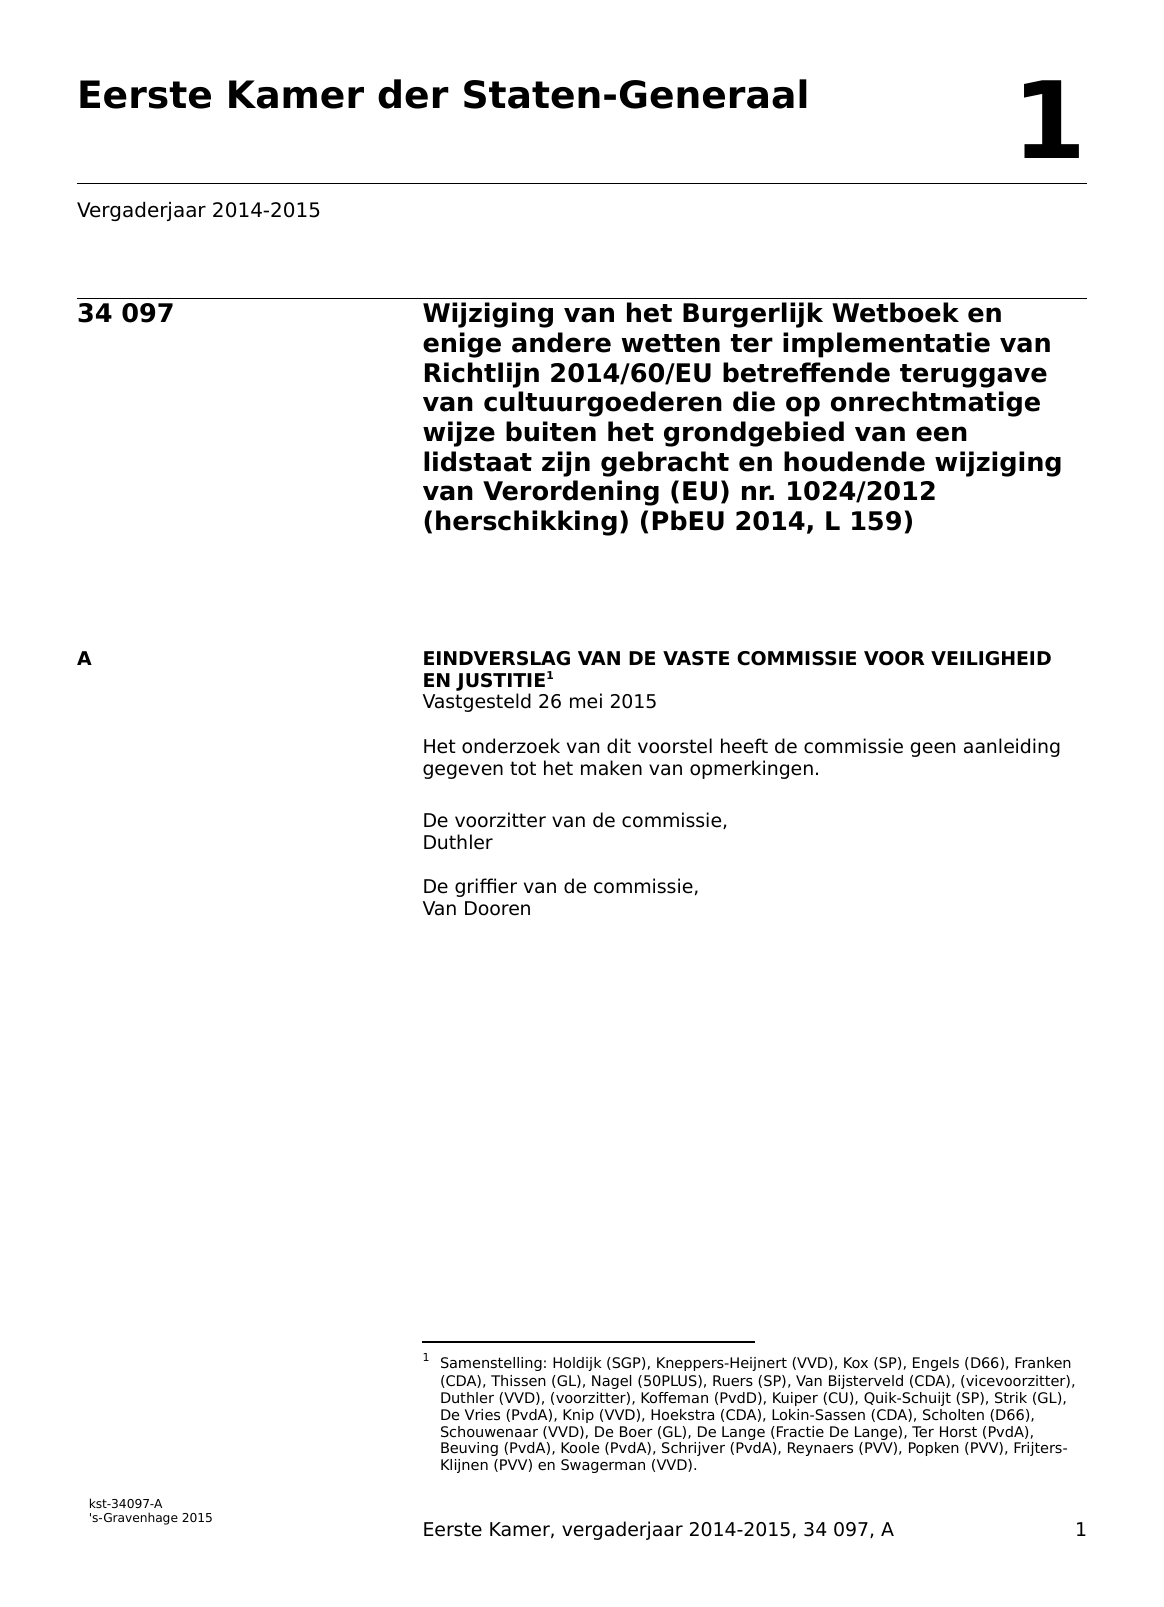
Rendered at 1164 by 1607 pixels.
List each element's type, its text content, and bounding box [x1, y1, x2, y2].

table_header Eerste Kamer der Staten-Generaal [77, 59, 886, 183]
table_header 1 [886, 59, 1087, 183]
text De voorzitter van de commissie, Duthler [422, 809, 1087, 853]
text De griffier van de commissie, Van Dooren [422, 876, 1087, 920]
text Vastgesteld 26 mei 2015 [422, 691, 1087, 713]
text Het onderzoek van dit voorstel heeft de commissie geen aanleiding gegeven tot het maken van opmerkingen. [422, 736, 1087, 779]
subtitle A EINDVERSLAG VAN DE VASTE COMMISSIE VOOR VEILIGHEID EN JUSTITIE [77, 647, 1087, 691]
text Samenstelling: Holdijk (SGP), Kneppers-Heijnert (VVD), Kox (SP), Engels (D66), Franken (CDA), Thissen (GL), Nagel (50PLUS), Ruers (SP), Van Bijsterveld (CDA), (vicevoorzitter), Duthler (VVD), (voorzitter), Koffeman (PvdD), Kuiper (CU), Quik-Schuijt (SP), Strik (GL), De Vries (PvdA), Knip (VVD), Hoekstra (CDA), Lokin-Sassen (CDA), Scholten (D66), Schouwenaar (VVD), De Boer (GL), De Lange (Fractie De Lange), Ter Horst (PvdA), Beuving (PvdA), Koole (PvdA), Schrijver (PvdA), Reynaers (PVV), Popken (PVV), Frijters-Klijnen (PVV) en Swagerman (VVD). [422, 1351, 1087, 1474]
table_cell Vergaderjaar 2014-2015 [77, 184, 1087, 298]
text 's-Gravenhage 2015 [88, 1511, 323, 1525]
text kst-34097-A [88, 1497, 323, 1511]
subtitle 34 097 Wijziging van het Burgerlijk Wetboek en enige andere wetten ter implementatie van Richtlijn 2014/60/EU betreffende teruggave van cultuurgoederen die op onrechtmatige wijze buiten het grondgebied van een lidstaat zijn gebracht en houdende wijziging van Verordening (EU) nr. 1024/2012 (herschikking) (PbEU 2014, L 159) [77, 299, 1087, 536]
